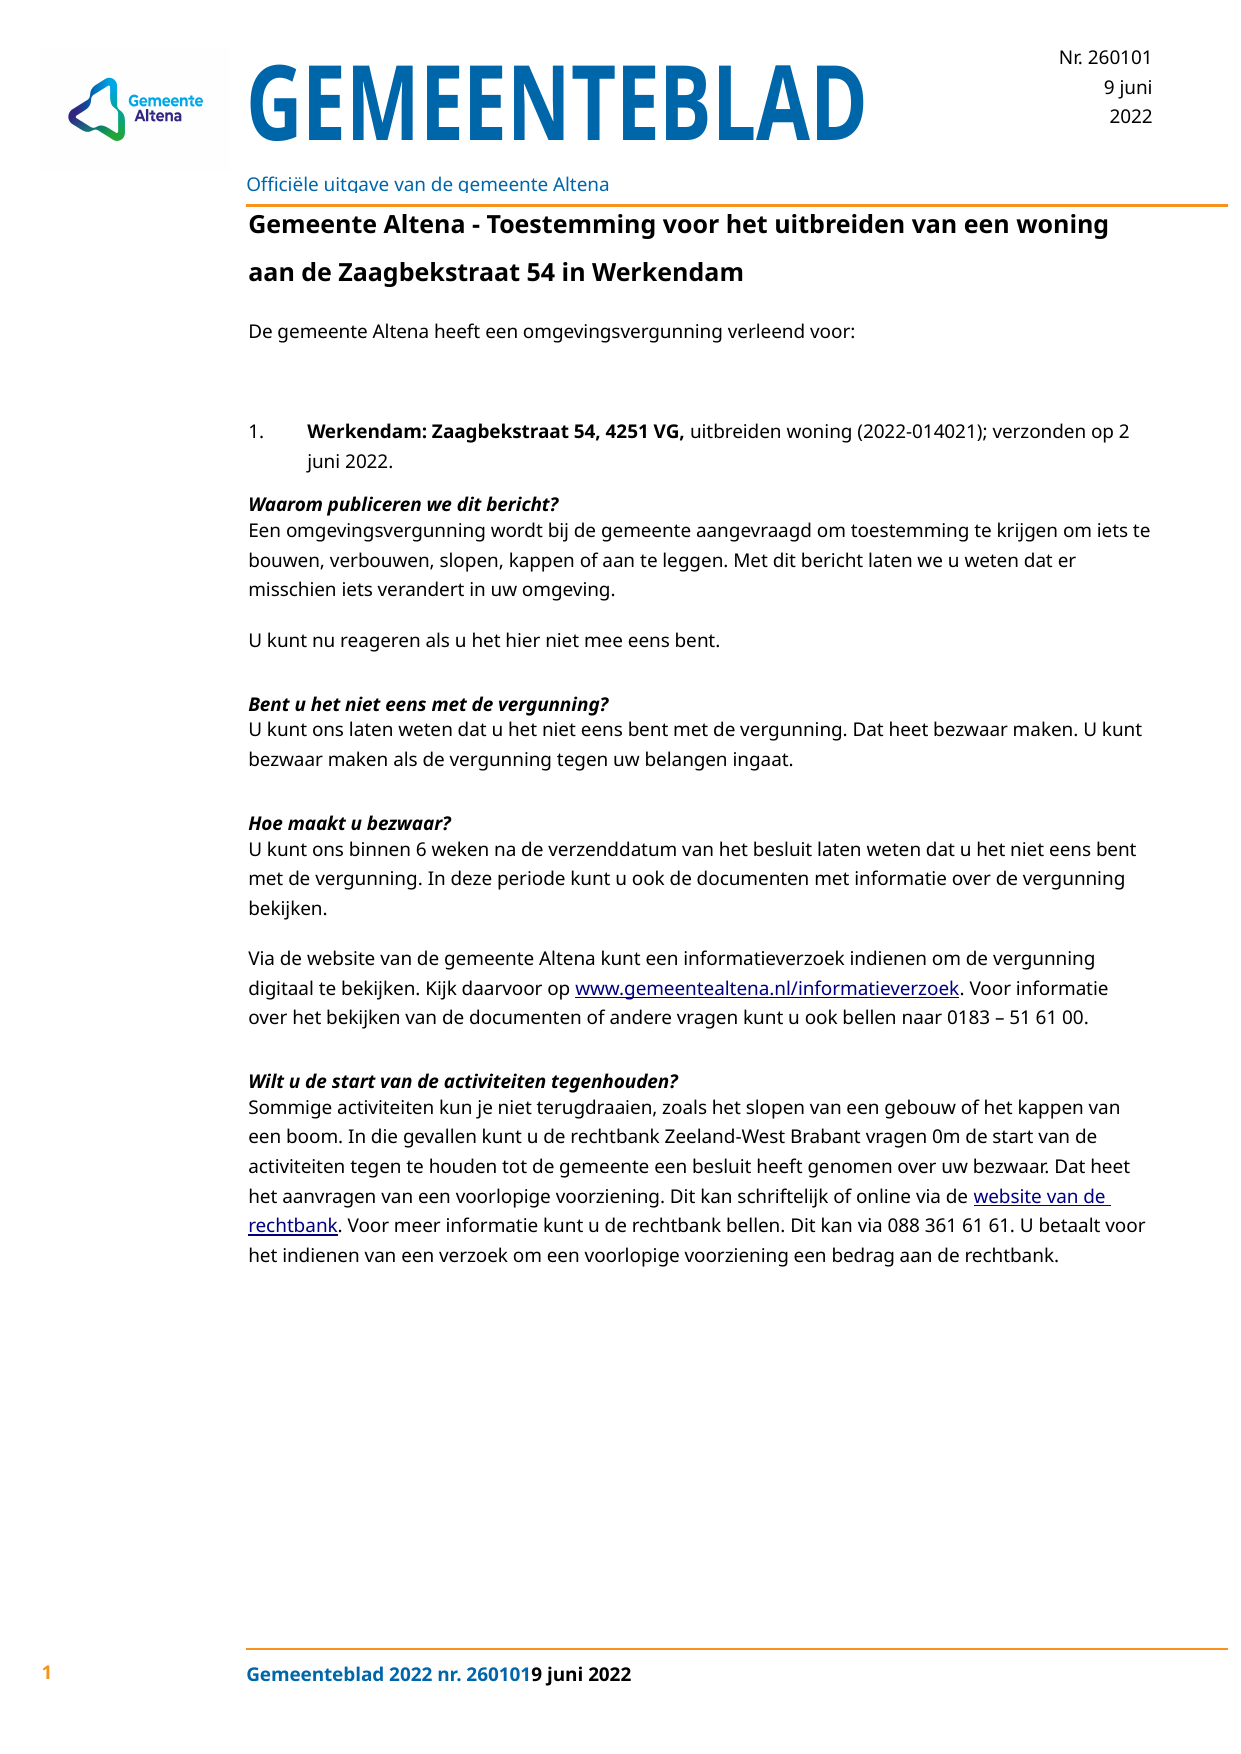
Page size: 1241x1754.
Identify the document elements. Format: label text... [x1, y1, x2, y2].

list Werkendam: Zaagbekstraat 54, 4251 VG, uitbreiden woning (2022-014021); verzonden op 2 juni 2022. [248, 419, 1152, 474]
text Een omgevingsvergunning wordt bij de gemeente aangevraagd om toestemming te krijgen om iets te bouwen, verbouwen, slopen, kappen of aan te leggen. Met dit bericht laten we u weten dat er misschien iets verandert in uw omgeving. [248, 517, 1152, 602]
text De gemeente Altena heeft een omgevingsvergunning verleend voor: [248, 318, 1152, 344]
text U kunt nu reageren als u het hier niet mee eens bent. [248, 627, 1152, 652]
picture [41, 47, 231, 172]
text U kunt ons binnen 6 weken na de verzenddatum van het besluit laten weten dat u het niet eens bent met de vergunning. In deze periode kunt u ook de documenten met informatie over de vergunning bekijken. [248, 836, 1152, 921]
text Bent u het niet eens met de vergunning? [248, 691, 1152, 716]
text Via de website van de gemeente Altena kunt een informatieverzoek indienen om de vergunning digitaal te bekijken. Kijk daarvoor op www.gemeentealtena.nl/informatieverzoek. Voor informatie over het bekijken van de documenten of andere vragen kunt u ook bellen naar 0183 – 51 61 00. [248, 945, 1152, 1030]
text U kunt ons laten weten dat u het niet eens bent met de vergunning. Dat heet bezwaar maken. U kunt bezwaar maken als de vergunning tegen uw belangen ingaat. [248, 716, 1152, 772]
text Sommige activiteiten kun je niet terugdraaien, zoals het slopen van een gebouw of het kappen van een boom. In die gevallen kunt u de rechtbank Zeeland-West Brabant vragen 0m de start van de activiteiten tegen te houden tot de gemeente een besluit heeft genomen over uw bezwaar. Dat heet het aanvragen van een voorlopige voorziening. Dit kan schriftelijk of online via de website van de rechtbank. Voor meer informatie kunt u de rechtbank bellen. Dit kan via 088 361 61 61. U betaalt voor het indienen van een verzoek om een voorlopige voorziening een bedrag aan de rechtbank. [248, 1094, 1152, 1268]
text Wilt u de start van de activiteiten tegenhouden? [248, 1068, 1152, 1094]
text Hoe maakt u bezwaar? [248, 810, 1152, 836]
text Gemeente Altena - Toestemming voor het uitbreiden van een woning aan de Zaagbekstraat 54 in Werkendam [248, 207, 1152, 288]
text Waarom publiceren we dit bericht? [248, 491, 1152, 517]
